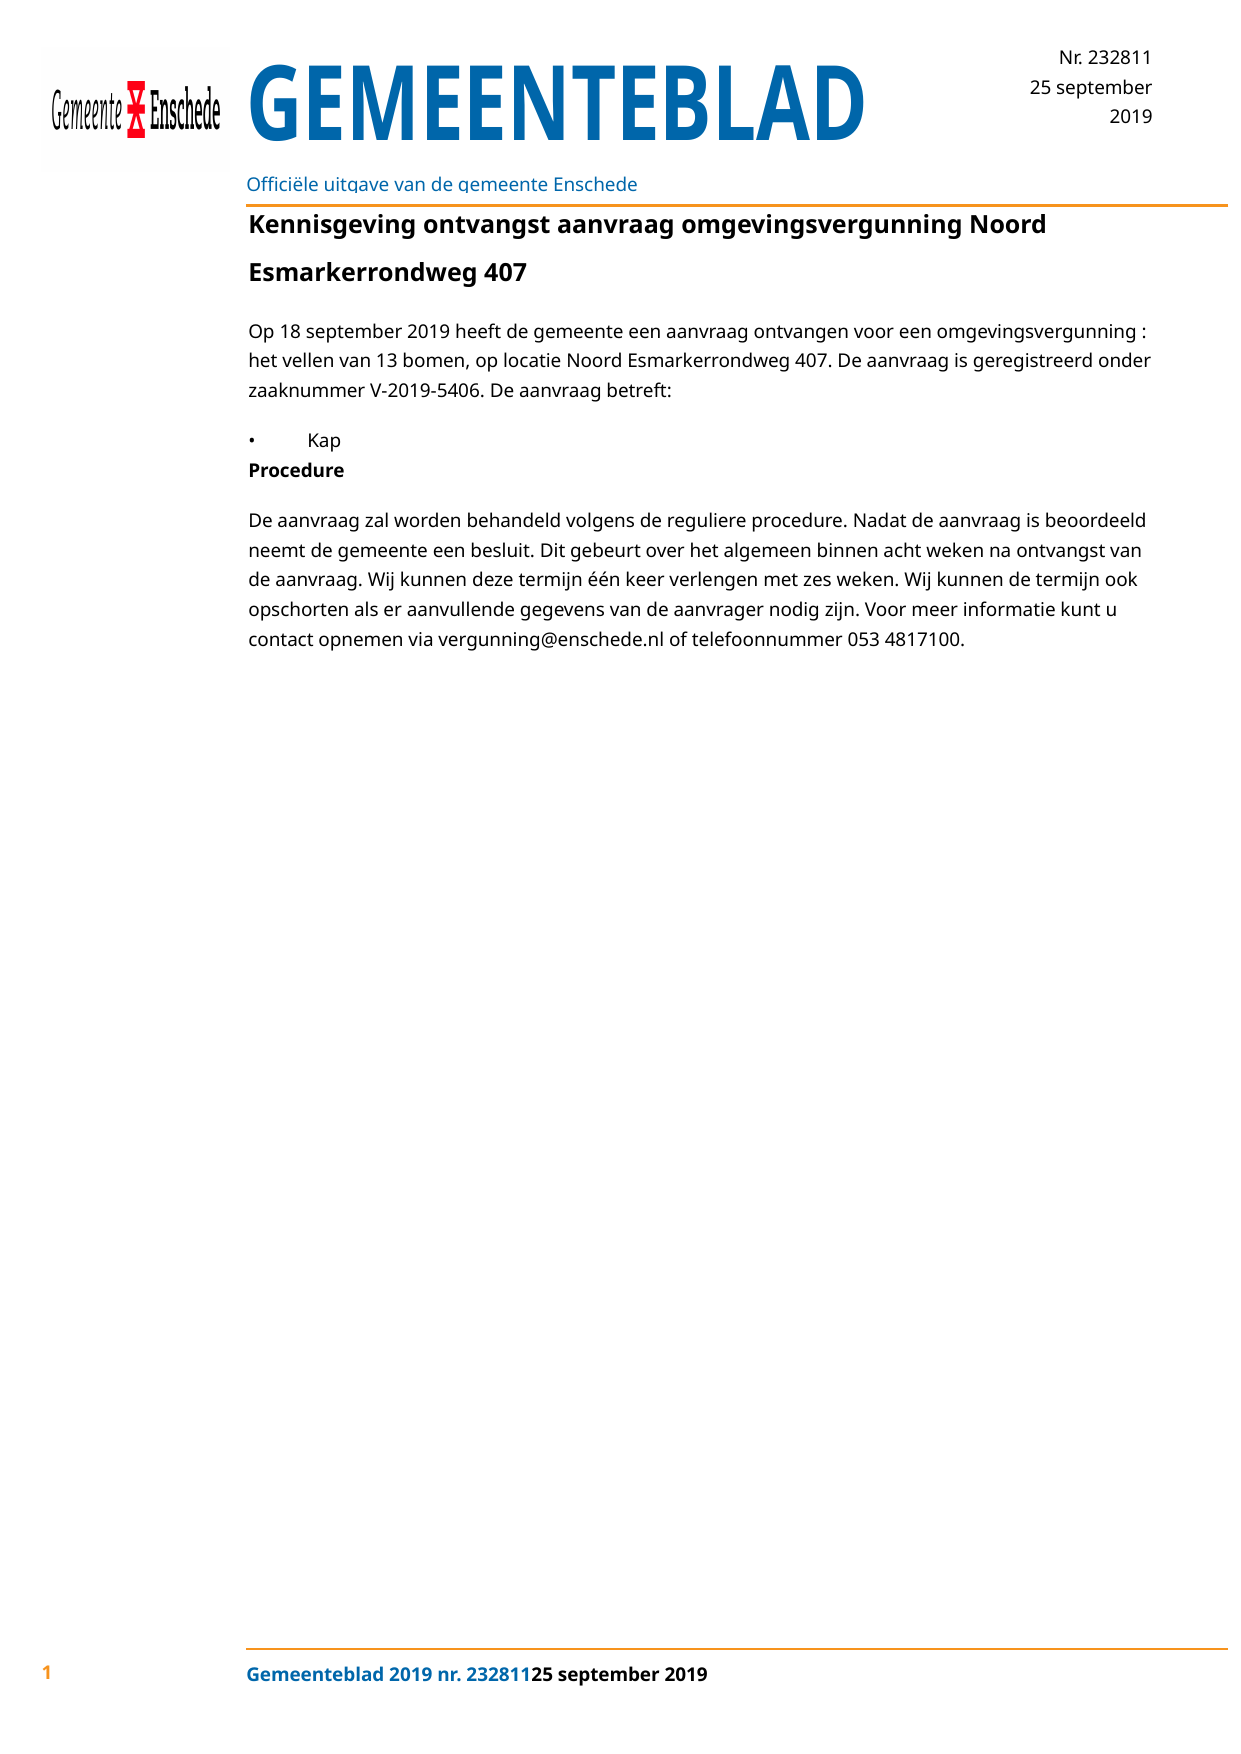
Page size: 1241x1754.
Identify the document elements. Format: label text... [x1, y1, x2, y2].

text Procedure [248, 457, 1152, 483]
picture [41, 47, 231, 172]
text Kennisgeving ontvangst aanvraag omgevingsvergunning Noord Esmarkerrondweg 407 [248, 207, 1152, 288]
text Op 18 september 2019 heeft de gemeente een aanvraag ontvangen voor een omgevingsvergunning : het vellen van 13 bomen, op locatie Noord Esmarkerrondweg 407. De aanvraag is geregistreerd onder zaaknummer V-2019-5406. De aanvraag betreft: [248, 318, 1152, 403]
text De aanvraag zal worden behandeld volgens de reguliere procedure. Nadat de aanvraag is beoordeeld neemt de gemeente een besluit. Dit gebeurt over het algemeen binnen acht weken na ontvangst van de aanvraag. Wij kunnen deze termijn één keer verlengen met zes weken. Wij kunnen de termijn ook opschorten als er aanvullende gegevens van de aanvrager nodig zijn. Voor meer informatie kunt u contact opnemen via vergunning@enschede.nl of telefoonnummer 053 4817100. [248, 507, 1152, 652]
list Kap [248, 427, 1152, 453]
